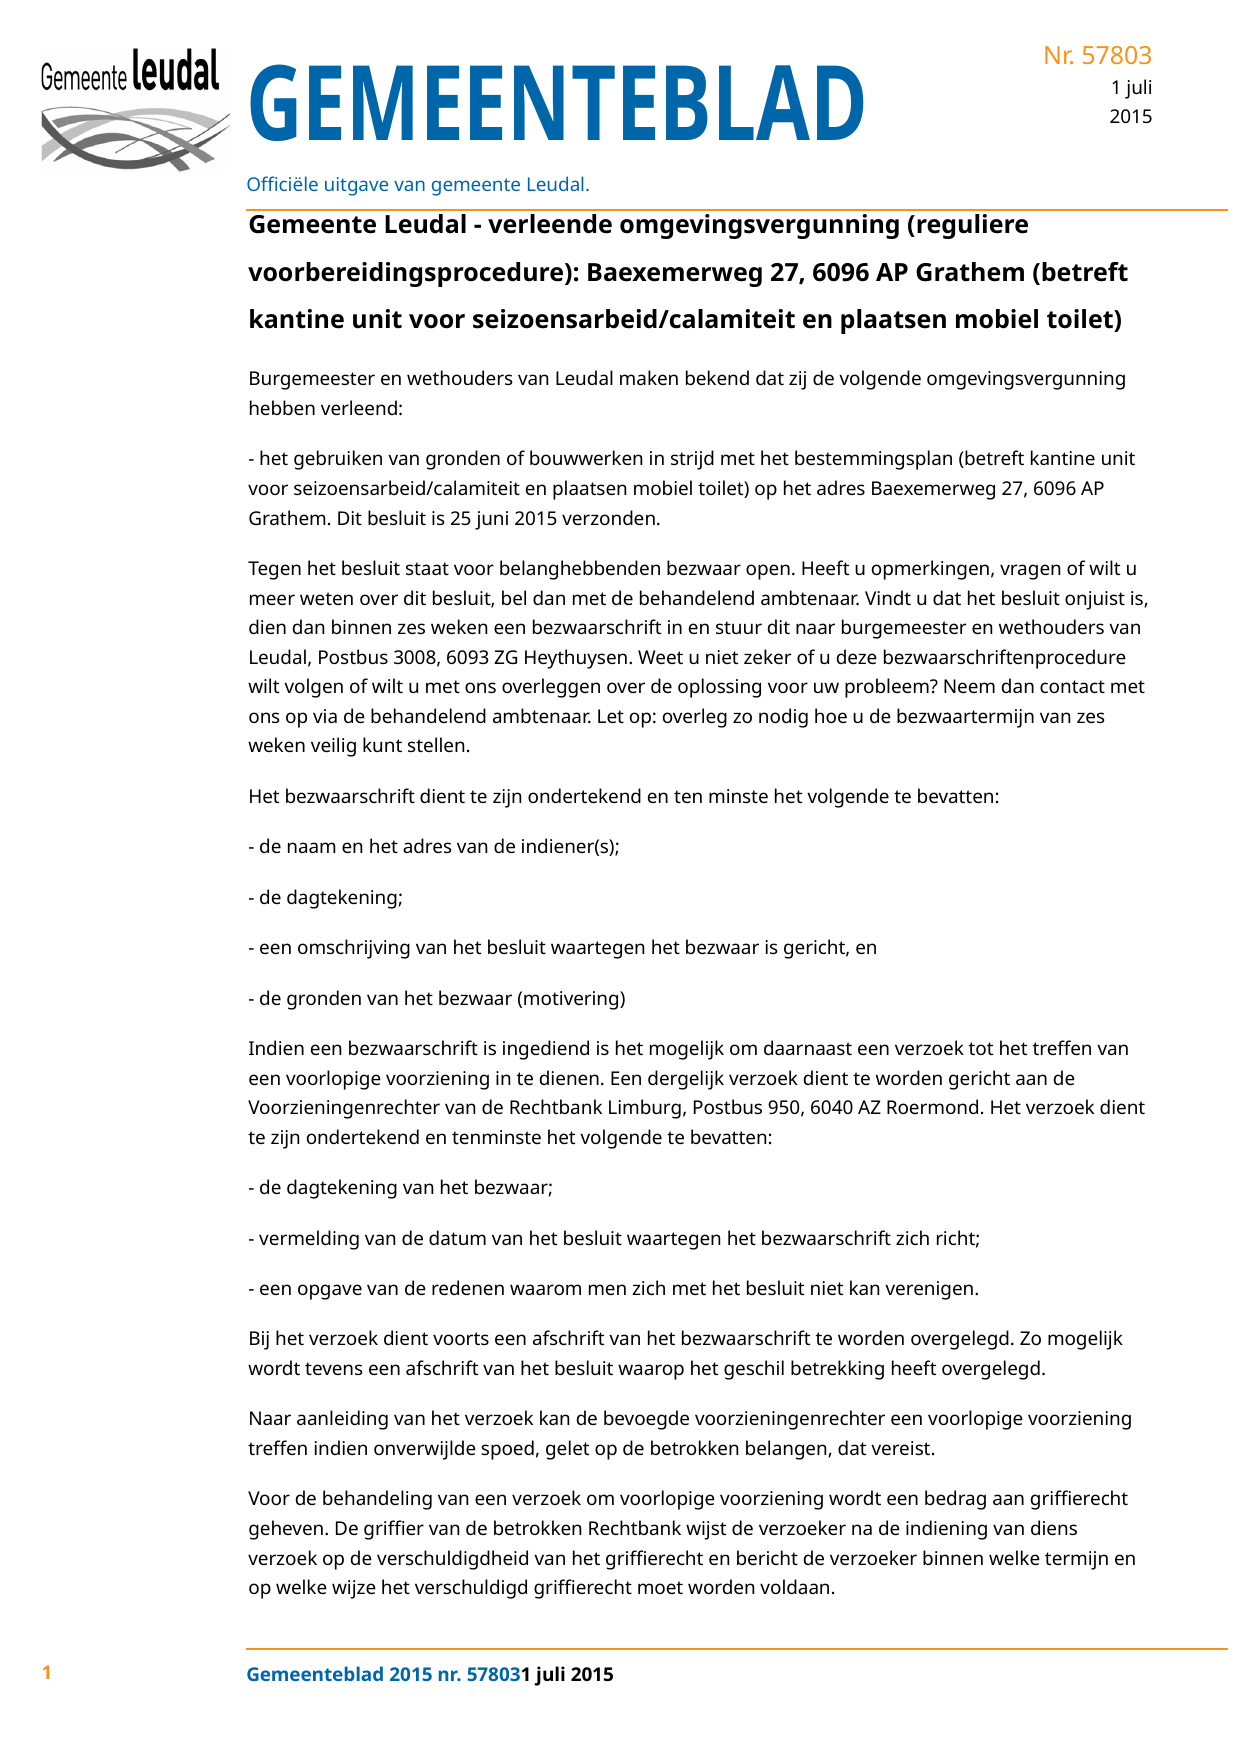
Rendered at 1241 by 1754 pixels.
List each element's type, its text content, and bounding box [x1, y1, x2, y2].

text - de naam en het adres van de indiener(s); [248, 833, 1152, 859]
text Gemeente Leudal - verleende omgevingsvergunning (reguliere voorbereidingsprocedure): Baexemerweg 27, 6096 AP Grathem (betreft kantine unit voor seizoensarbeid/calamiteit en plaatsen mobiel toilet) [248, 211, 1152, 336]
picture [41, 47, 231, 172]
text Tegen het besluit staat voor belanghebbenden bezwaar open. Heeft u opmerkingen, vragen of wilt u meer weten over dit besluit, bel dan met de behandelend ambtenaar. Vindt u dat het besluit onjuist is, dien dan binnen zes weken een bezwaarschrift in en stuur dit naar burgemeester en wethouders van Leudal, Postbus 3008, 6093 ZG Heythuysen. Weet u niet zeker of u deze bezwaarschriftenprocedure wilt volgen of wilt u met ons overleggen over de oplossing voor uw probleem? Neem dan contact met ons op via de behandelend ambtenaar. Let op: overleg zo nodig hoe u de bezwaartermijn van zes weken veilig kunt stellen. [248, 555, 1152, 758]
text Naar aanleiding van het verzoek kan de bevoegde voorzieningenrechter een voorlopige voorziening treffen indien onverwijlde spoed, gelet op de betrokken belangen, dat vereist. [248, 1406, 1152, 1461]
text Bij het verzoek dient voorts een afschrift van het bezwaarschrift te worden overgelegd. Zo mogelijk wordt tevens een afschrift van het besluit waarop het geschil betrekking heeft overgelegd. [248, 1326, 1152, 1381]
text - de gronden van het bezwaar (motivering) [248, 985, 1152, 1010]
text Voor de behandeling van een verzoek om voorlopige voorziening wordt een bedrag aan griffierecht geheven. De griffier van de betrokken Rechtbank wijst de verzoeker na de indiening van diens verzoek op de verschuldigdheid van het griffierecht en bericht de verzoeker binnen welke termijn en op welke wijze het verschuldigd griffierecht moet worden voldaan. [248, 1486, 1152, 1600]
text - een opgave van de redenen waarom men zich met het besluit niet kan verenigen. [248, 1275, 1152, 1301]
text - het gebruiken van gronden of bouwwerken in strijd met het bestemmingsplan (betreft kantine unit voor seizoensarbeid/calamiteit en plaatsen mobiel toilet) op het adres Baexemerweg 27, 6096 AP Grathem. Dit besluit is 25 juni 2015 verzonden. [248, 446, 1152, 530]
text - de dagtekening van het bezwaar; [248, 1174, 1152, 1200]
text - een omschrijving van het besluit waartegen het bezwaar is gericht, en [248, 934, 1152, 960]
text - de dagtekening; [248, 884, 1152, 909]
text Indien een bezwaarschrift is ingediend is het mogelijk om daarnaast een verzoek tot het treffen van een voorlopige voorziening in te dienen. Een dergelijk verzoek dient te worden gericht aan de Voorzieningenrechter van de Rechtbank Limburg, Postbus 950, 6040 AZ Roermond. Het verzoek dient te zijn ondertekend en tenminste het volgende te bevatten: [248, 1035, 1152, 1149]
text Burgemeester en wethouders van Leudal maken bekend dat zij de volgende omgevingsvergunning hebben verleend: [248, 366, 1152, 421]
text Het bezwaarschrift dient te zijn ondertekend en ten minste het volgende te bevatten: [248, 783, 1152, 809]
text - vermelding van de datum van het besluit waartegen het bezwaarschrift zich richt; [248, 1225, 1152, 1250]
